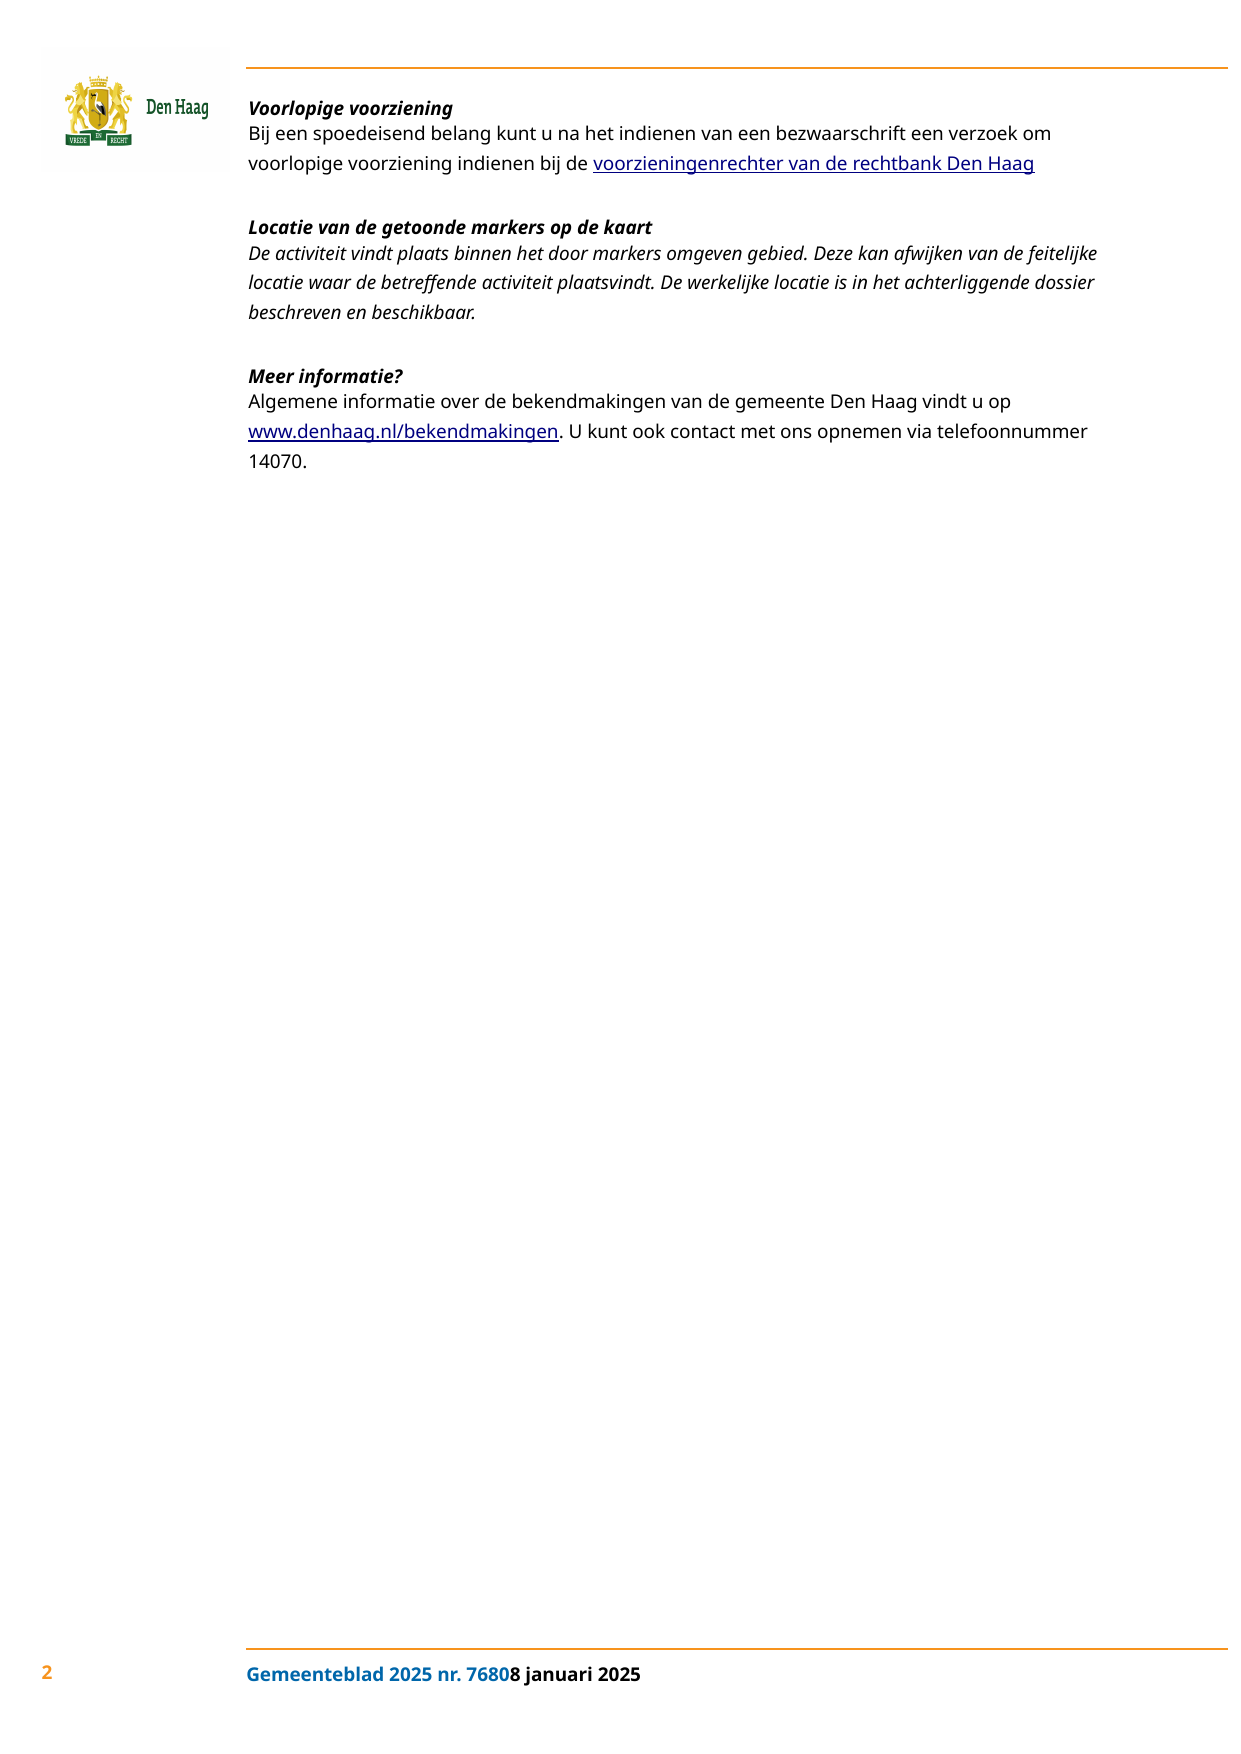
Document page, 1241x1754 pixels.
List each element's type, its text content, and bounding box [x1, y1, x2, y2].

text Bij een spoedeisend belang kunt u na het indienen van een bezwaarschrift een verzoek om voorlopige voorziening indienen bij de voorzieningenrechter van de rechtbank Den Haag [248, 121, 1152, 176]
text Meer informatie? [248, 363, 1152, 389]
text De activiteit vindt plaats binnen het door markers omgeven gebied. Deze kan afwijken van de feitelijke locatie waar de betreffende activiteit plaatsvindt. De werkelijke locatie is in het achterliggende dossier beschreven en beschikbaar. [248, 240, 1152, 325]
text Voorlopige voorziening [248, 95, 1152, 121]
text Locatie van de getoonde markers op de kaart [248, 214, 1152, 240]
text Algemene informatie over de bekendmakingen van de gemeente Den Haag vindt u op www.denhaag.nl/bekendmakingen. U kunt ook contact met ons opnemen via telefoonnummer 14070. [248, 389, 1152, 473]
picture [41, 47, 231, 172]
